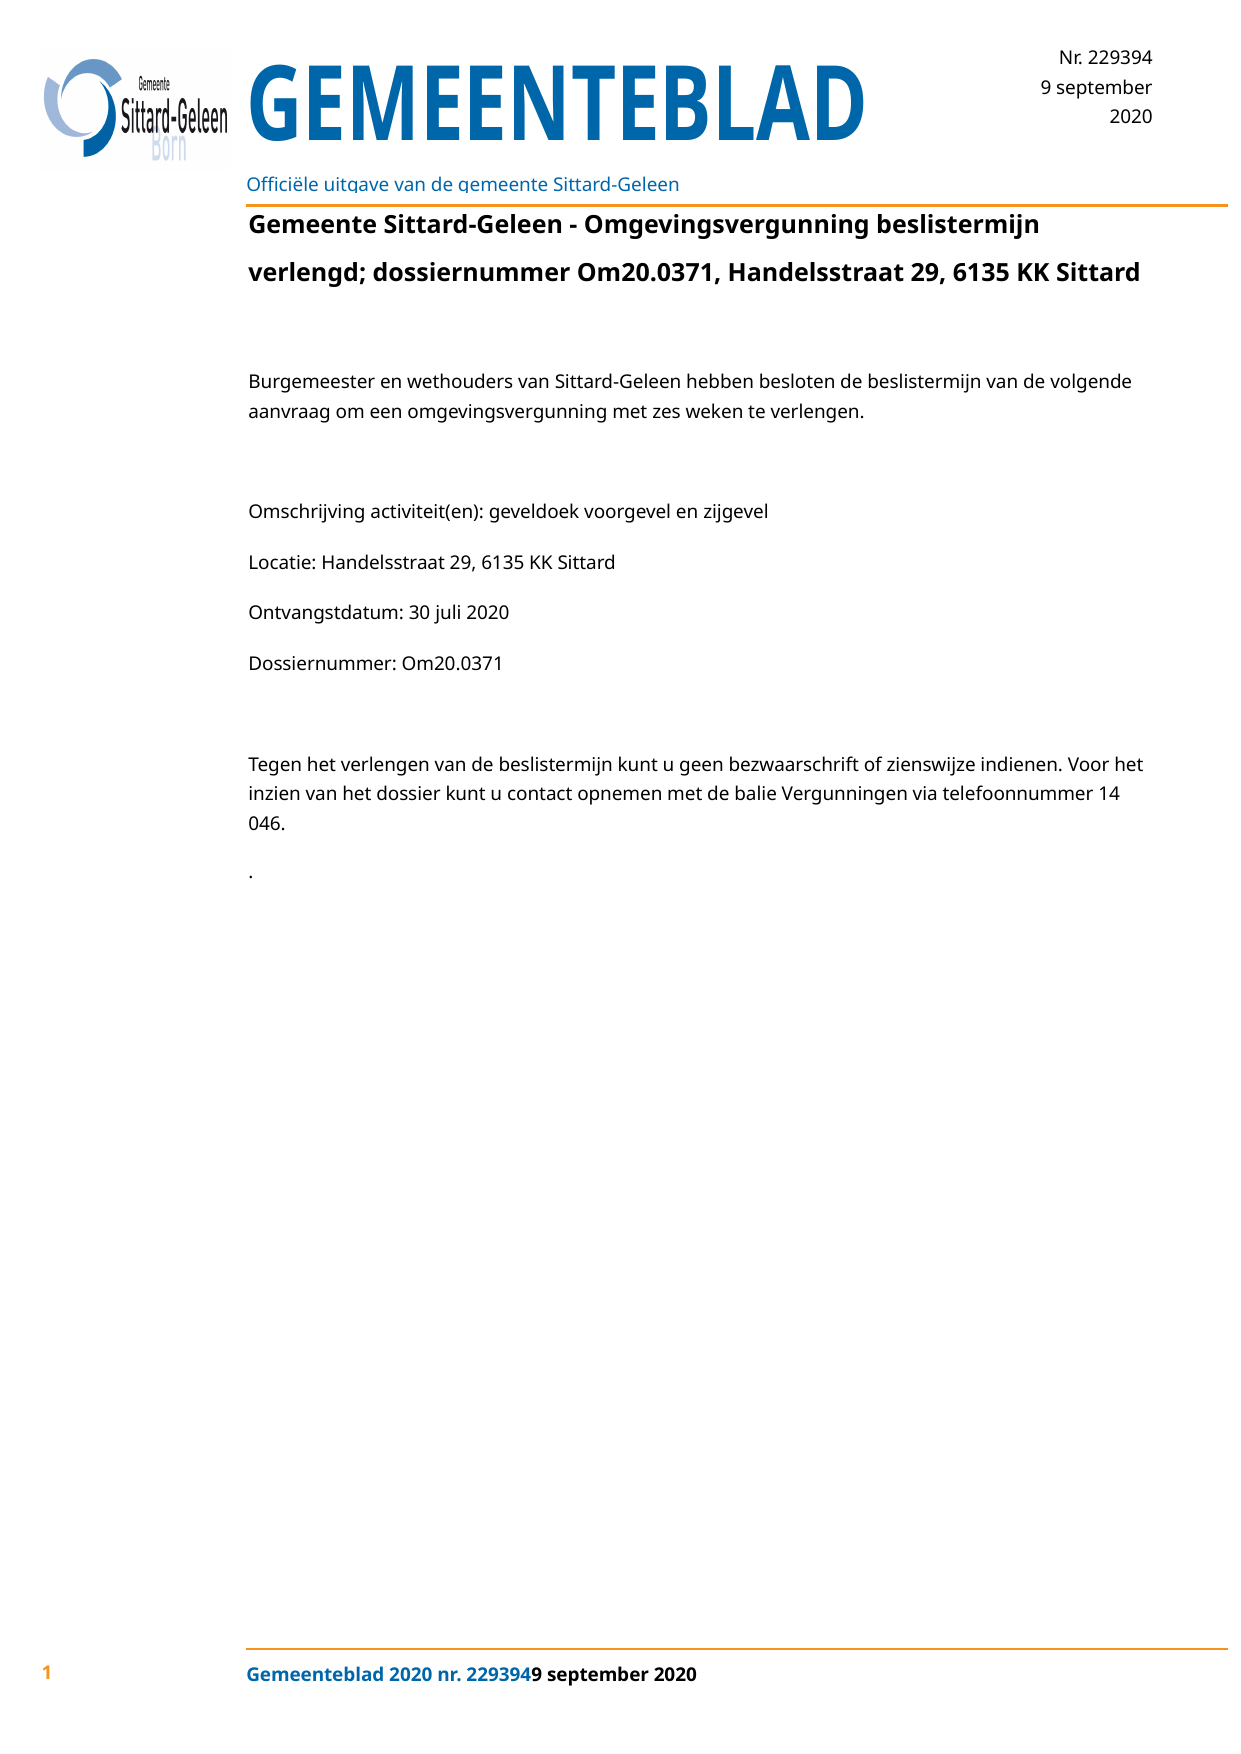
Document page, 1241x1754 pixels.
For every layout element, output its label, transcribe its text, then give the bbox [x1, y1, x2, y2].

text Tegen het verlengen van de beslistermijn kunt u geen bezwaarschrift of zienswijze indienen. Voor het inzien van het dossier kunt u contact opnemen met de balie Vergunningen via telefoonnummer 14 046. [248, 751, 1152, 836]
text Ontvangstdatum: 30 juli 2020 [248, 599, 1152, 625]
text Gemeente Sittard-Geleen - Omgevingsvergunning beslistermijn verlengd; dossiernummer Om20.0371, Handelsstraat 29, 6135 KK Sittard [248, 207, 1152, 288]
text . [248, 858, 1152, 883]
text Locatie: Handelsstraat 29, 6135 KK Sittard [248, 549, 1152, 575]
text Dossiernummer: Om20.0371 [248, 650, 1152, 676]
picture [41, 47, 231, 172]
text Omschrijving activiteit(en): geveldoek voorgevel en zijgevel [248, 499, 1152, 524]
text Burgemeester en wethouders van Sittard-Geleen hebben besloten de beslistermijn van de volgende aanvraag om een omgevingsvergunning met zes weken te verlengen. [248, 368, 1152, 424]
